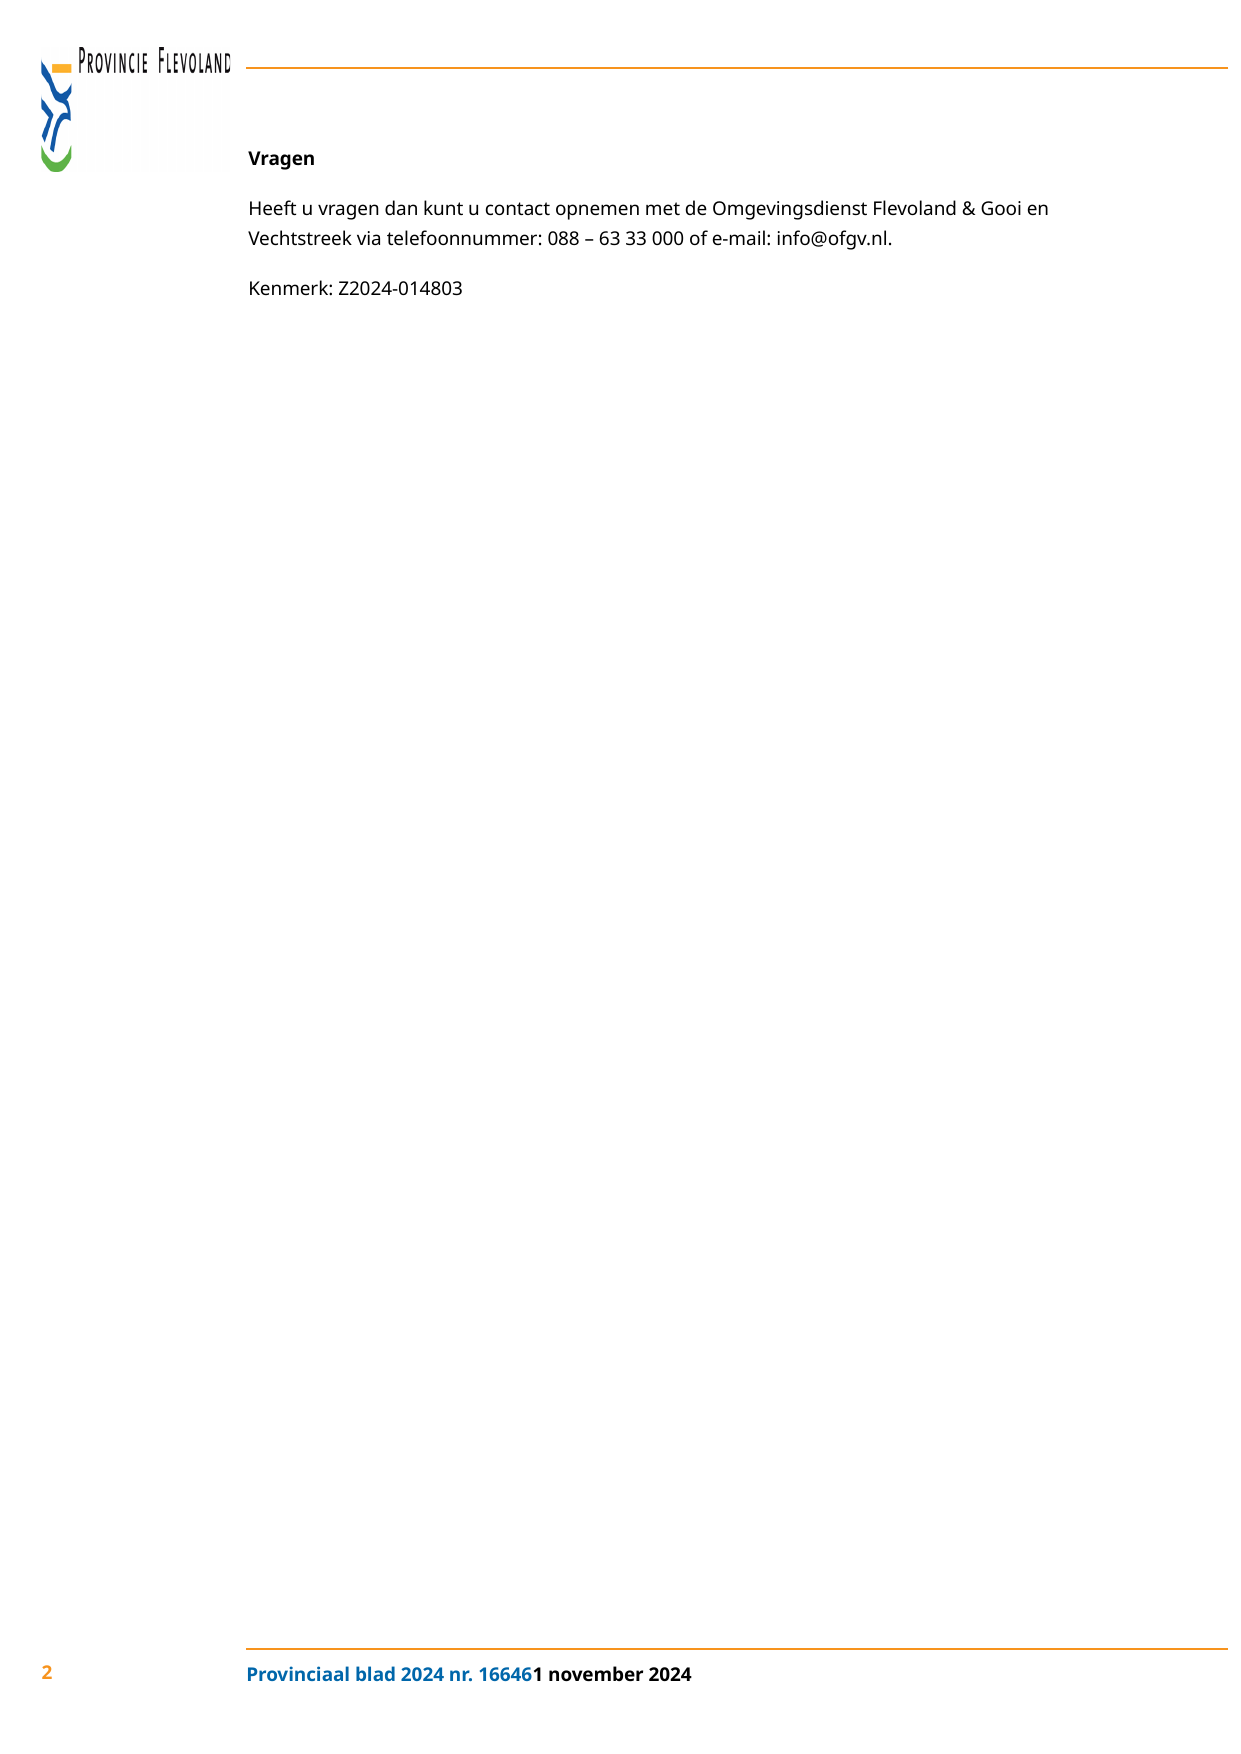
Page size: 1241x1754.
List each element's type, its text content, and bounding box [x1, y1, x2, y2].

text Vragen [248, 145, 1152, 171]
picture [41, 47, 231, 172]
text Kenmerk: Z2024-014803 [248, 276, 1152, 301]
text Heeft u vragen dan kunt u contact opnemen met de Omgevingsdienst Flevoland & Gooi en Vechtstreek via telefoonnummer: 088 – 63 33 000 of e-mail: info@ofgv.nl. [248, 196, 1152, 251]
